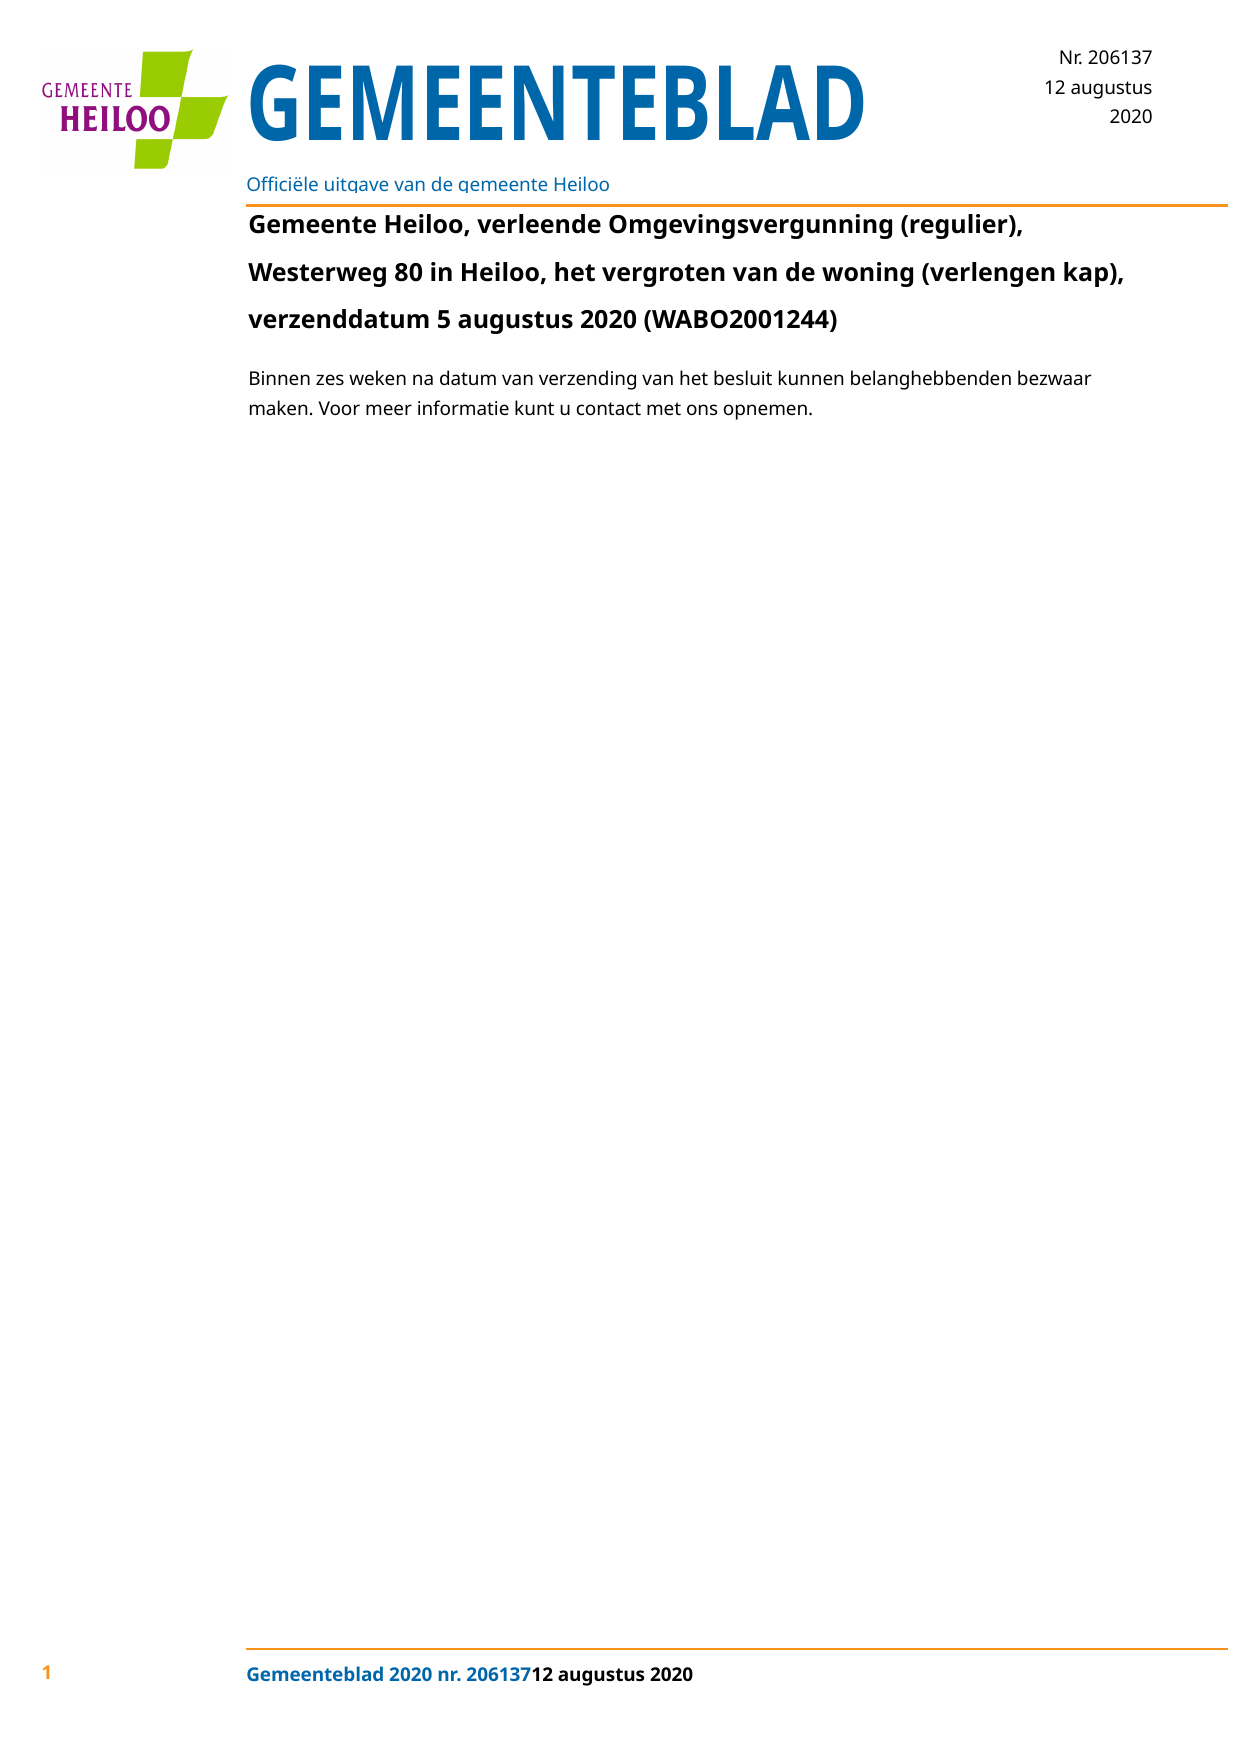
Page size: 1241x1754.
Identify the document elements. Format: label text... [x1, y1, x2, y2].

text Binnen zes weken na datum van verzending van het besluit kunnen belanghebbenden bezwaar maken. Voor meer informatie kunt u contact met ons opnemen. [248, 366, 1152, 421]
text Gemeente Heiloo, verleende Omgevingsvergunning (regulier), Westerweg 80 in Heiloo, het vergroten van de woning (verlengen kap), verzenddatum 5 augustus 2020 (WABO2001244) [248, 207, 1152, 336]
picture [41, 47, 231, 172]
